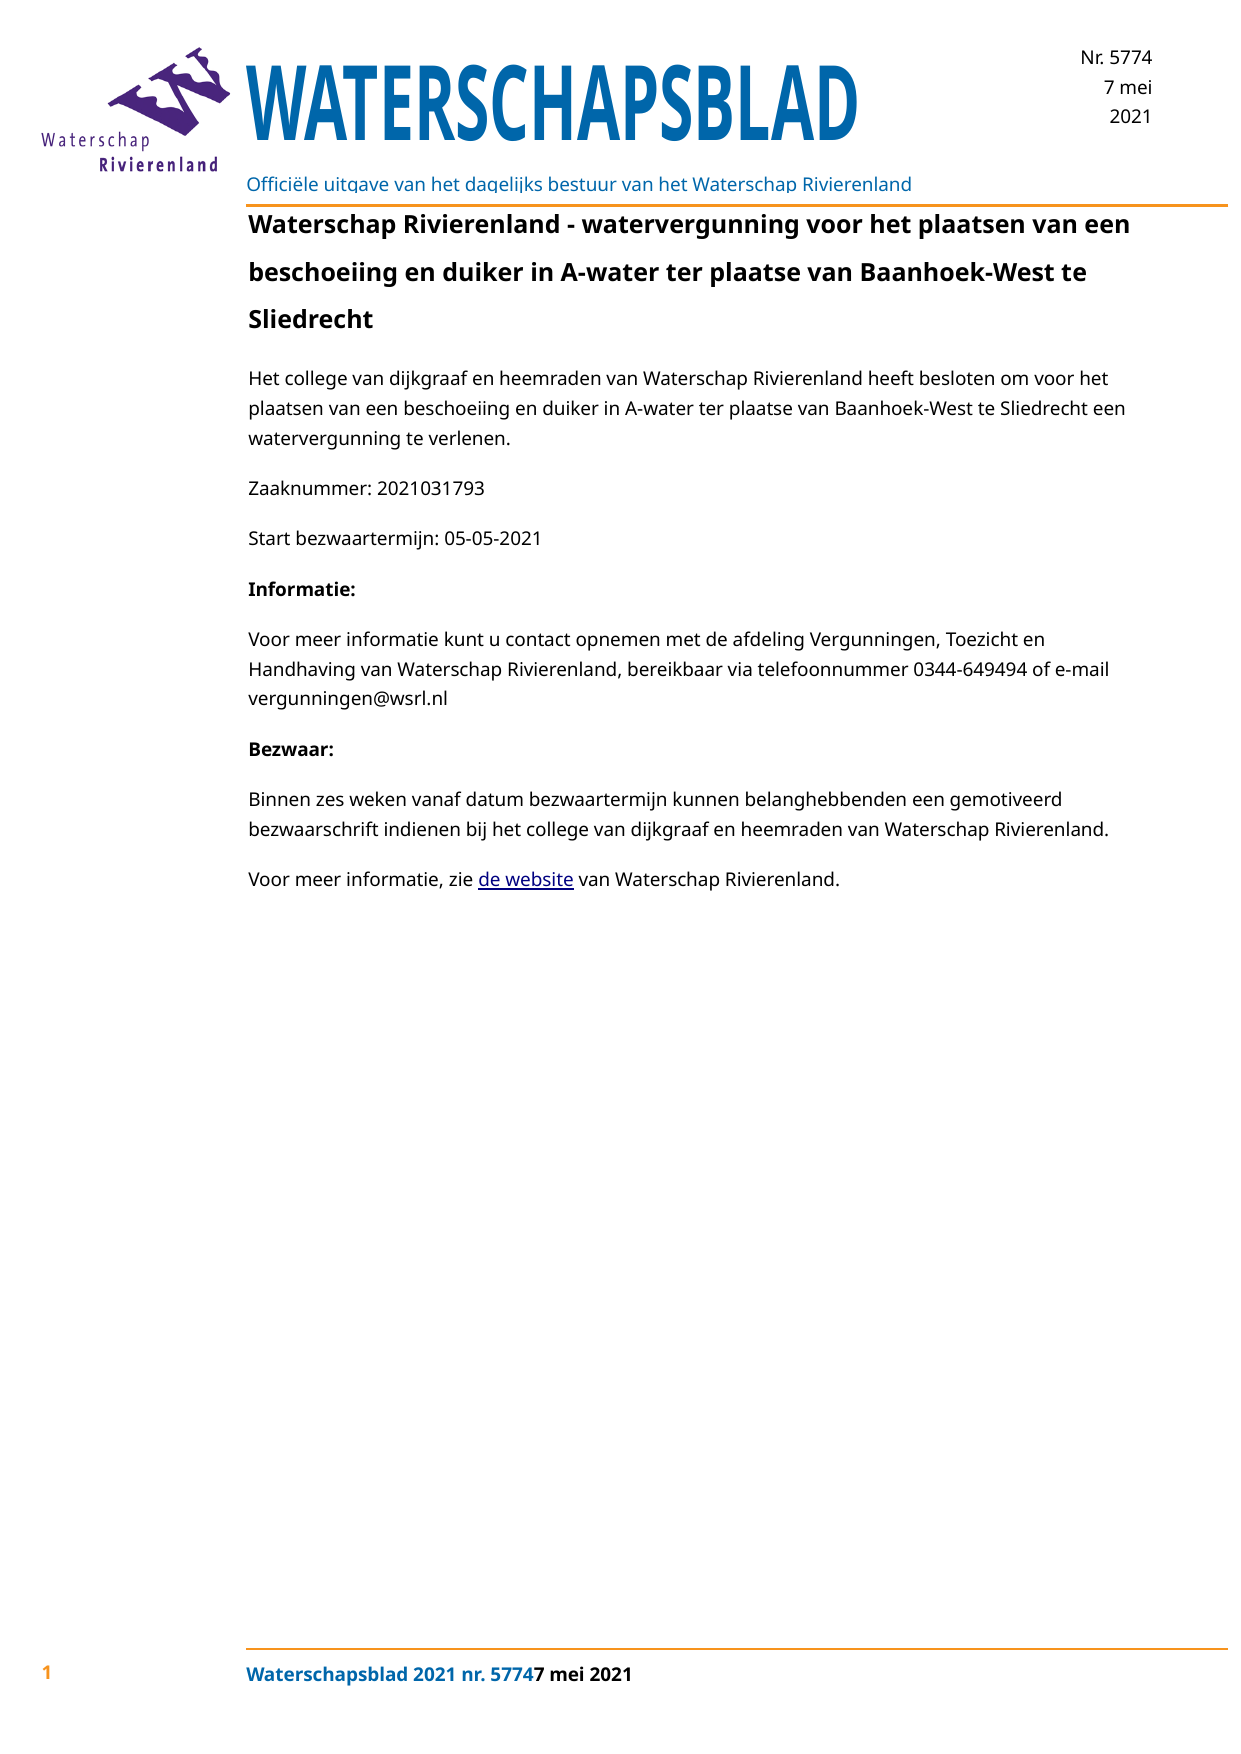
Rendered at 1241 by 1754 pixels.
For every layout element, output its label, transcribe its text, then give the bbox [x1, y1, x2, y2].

text Start bezwaartermijn: 05-05-2021 [248, 526, 1152, 551]
text Het college van dijkgraaf en heemraden van Waterschap Rivierenland heeft besloten om voor het plaatsen van een beschoeiing en duiker in A-water ter plaatse van Baanhoek-West te Sliedrecht een watervergunning te verlenen. [248, 366, 1152, 450]
text Zaaknummer: 2021031793 [248, 475, 1152, 501]
text Bezwaar: [248, 736, 1152, 762]
text Waterschap Rivierenland - watervergunning voor het plaatsen van een beschoeiing en duiker in A-water ter plaatse van Baanhoek-West te Sliedrecht [248, 207, 1152, 336]
text Voor meer informatie, zie de website van Waterschap Rivierenland. [248, 866, 1152, 892]
text Binnen zes weken vanaf datum bezwaartermijn kunnen belanghebbenden een gemotiveerd bezwaarschrift indienen bij het college van dijkgraaf en heemraden van Waterschap Rivierenland. [248, 786, 1152, 842]
text Voor meer informatie kunt u contact opnemen met de afdeling Vergunningen, Toezicht en Handhaving van Waterschap Rivierenland, bereikbaar via telefoonnummer 0344-649494 of e-mail vergunningen@wsrl.nl [248, 626, 1152, 711]
picture [41, 47, 231, 172]
text Informatie: [248, 576, 1152, 602]
